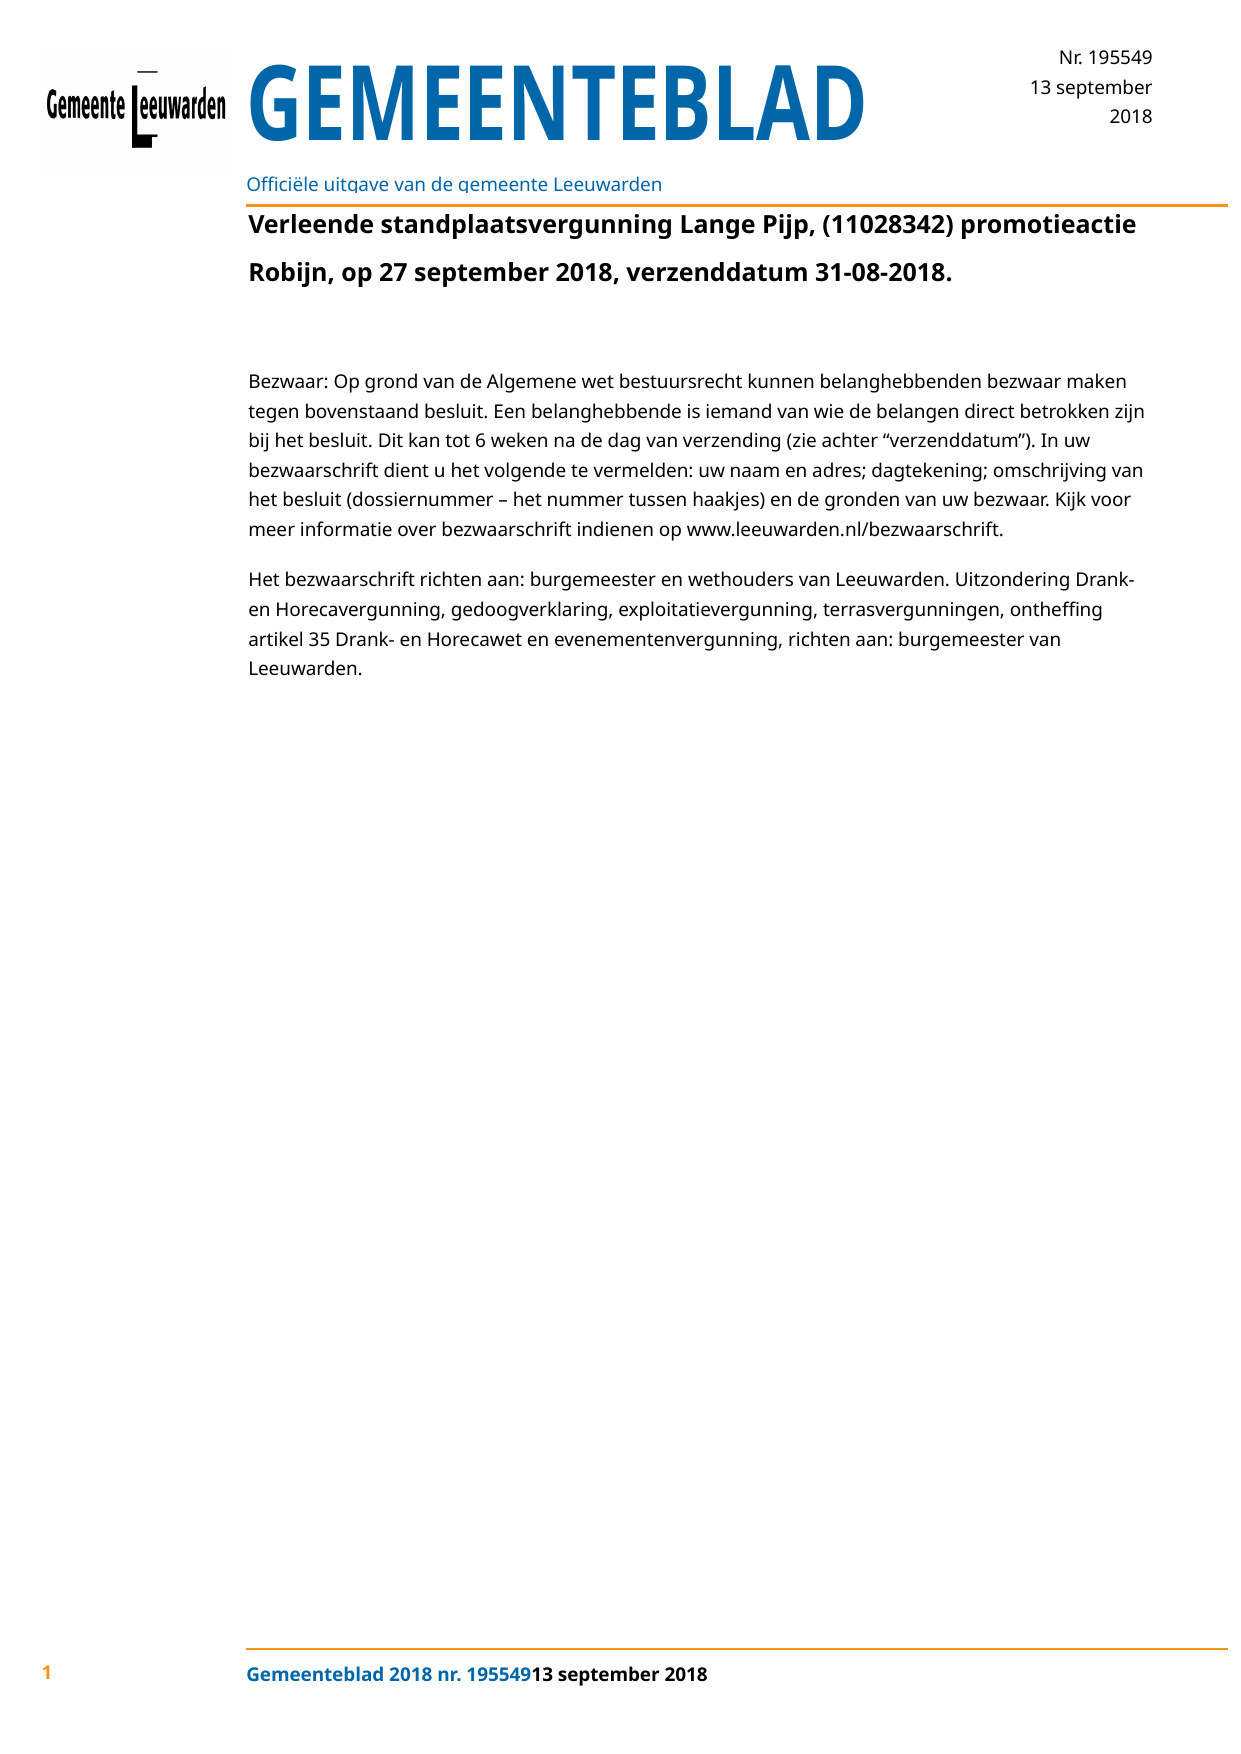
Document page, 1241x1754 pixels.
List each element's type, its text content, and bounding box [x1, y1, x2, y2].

text Het bezwaarschrift richten aan: burgemeester en wethouders van Leeuwarden. Uitzondering Drank- en Horecavergunning, gedoogverklaring, exploitatievergunning, terrasvergunningen, ontheffing artikel 35 Drank- en Horecawet en evenementenvergunning, richten aan: burgemeester van Leeuwarden. [248, 567, 1152, 681]
text Bezwaar: Op grond van de Algemene wet bestuursrecht kunnen belanghebbenden bezwaar maken tegen bovenstaand besluit. Een belanghebbende is iemand van wie de belangen direct betrokken zijn bij het besluit. Dit kan tot 6 weken na de dag van verzending (zie achter “verzenddatum”). In uw bezwaarschrift dient u het volgende te vermelden: uw naam en adres; dagtekening; omschrijving van het besluit (dossiernummer – het nummer tussen haakjes) en de gronden van uw bezwaar. Kijk voor meer informatie over bezwaarschrift indienen op www.leeuwarden.nl/bezwaarschrift. [248, 368, 1152, 542]
picture [41, 47, 231, 172]
text Verleende standplaatsvergunning Lange Pijp, (11028342) promotieactie Robijn, op 27 september 2018, verzenddatum 31-08-2018. [248, 207, 1152, 288]
